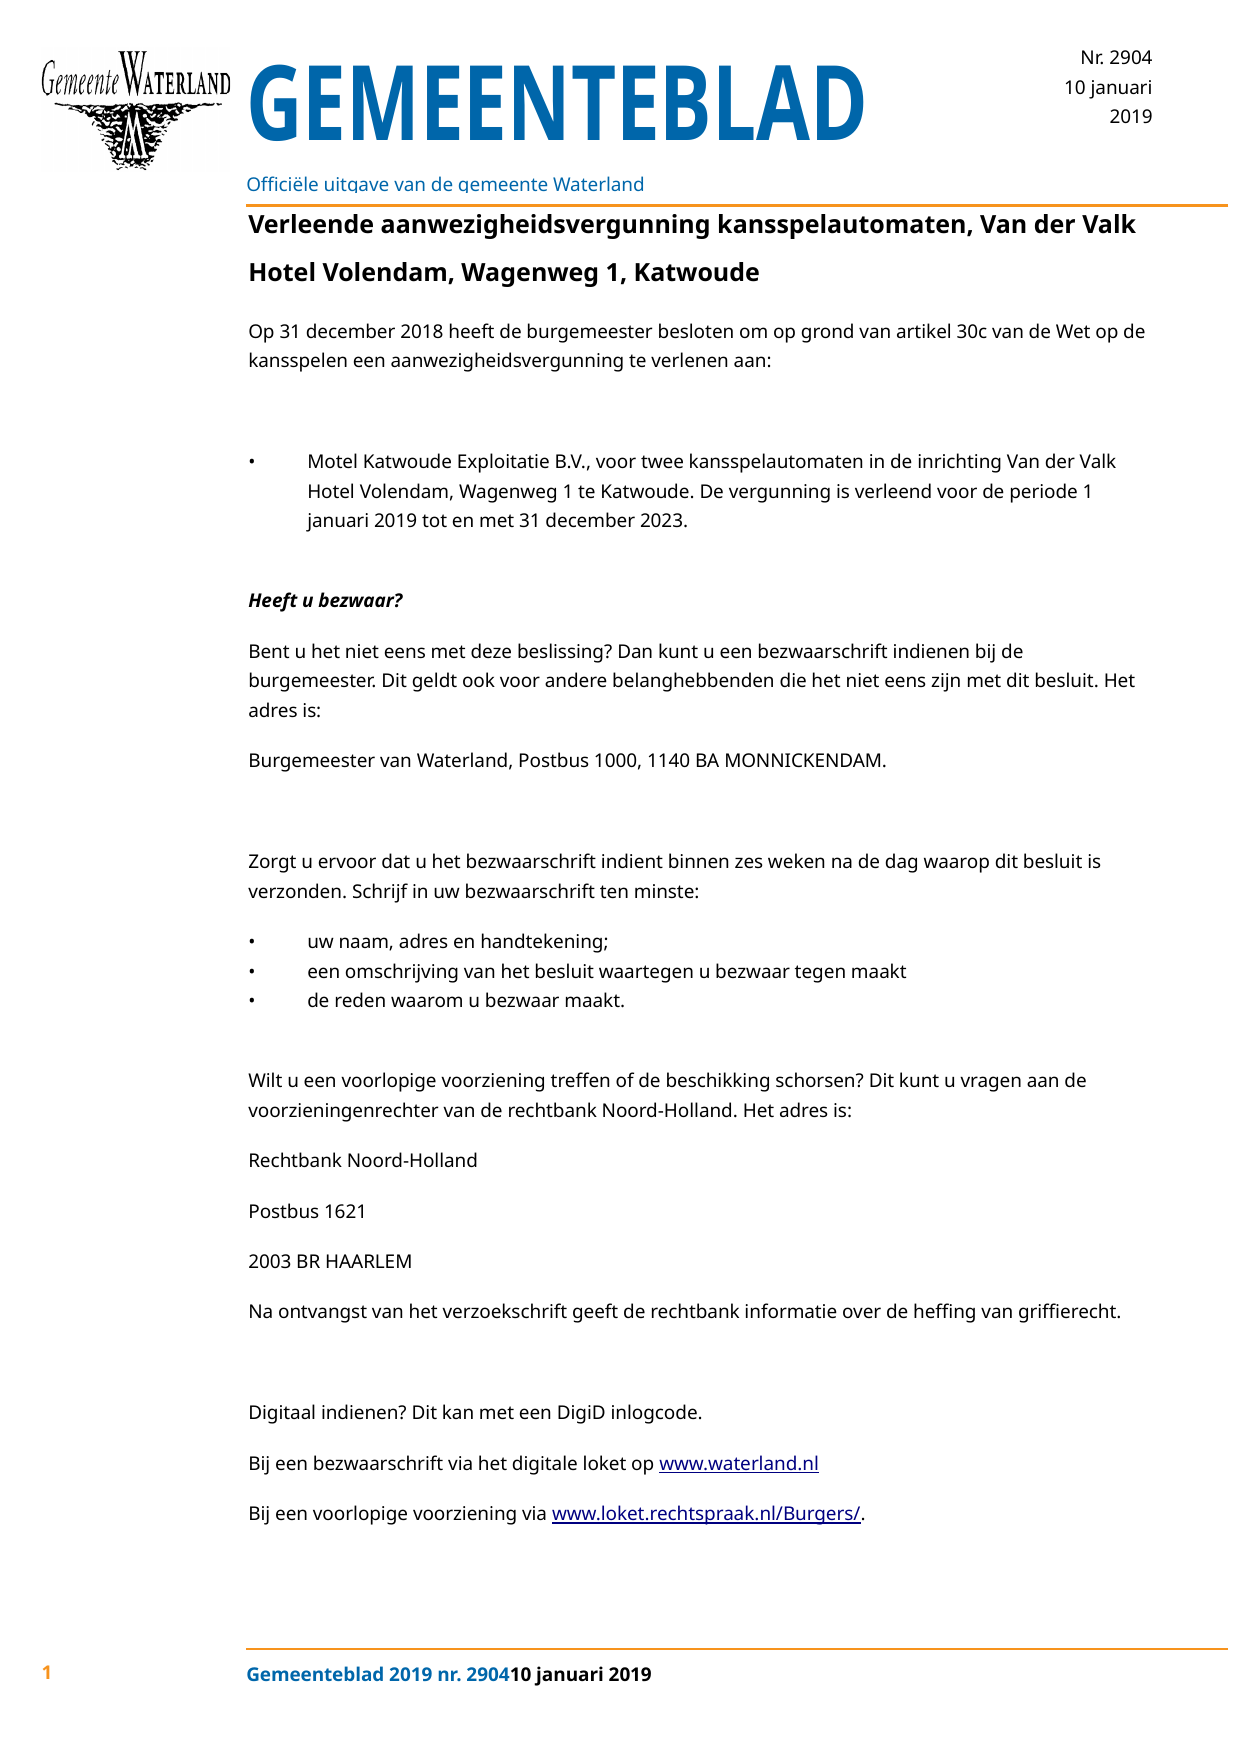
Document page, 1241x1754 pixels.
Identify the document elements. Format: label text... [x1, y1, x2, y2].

text Burgemeester van Waterland, Postbus 1000, 1140 BA MONNICKENDAM. [248, 747, 1152, 773]
picture [41, 47, 231, 172]
text Digitaal indienen? Dit kan met een DigiD inlogcode. [248, 1399, 1152, 1425]
text Rechtbank Noord-Holland [248, 1147, 1152, 1173]
text 2003 BR HAARLEM [248, 1248, 1152, 1274]
text Zorgt u ervoor dat u het bezwaarschrift indient binnen zes weken na de dag waarop dit besluit is verzonden. Schrijf in uw bezwaarschrift ten minste: [248, 848, 1152, 904]
list de reden waarom u bezwaar maakt. [248, 987, 1152, 1013]
text Wilt u een voorlopige voorziening treffen of de beschikking schorsen? Dit kunt u vragen aan de voorzieningenrechter van de rechtbank Noord-Holland. Het adres is: [248, 1067, 1152, 1123]
list uw naam, adres en handtekening; [248, 928, 1152, 954]
text Postbus 1621 [248, 1198, 1152, 1224]
list een omschrijving van het besluit waartegen u bezwaar tegen maakt [248, 958, 1152, 984]
text Op 31 december 2018 heeft de burgemeester besloten om op grond van artikel 30c van de Wet op de kansspelen een aanwezigheidsvergunning te verlenen aan: [248, 318, 1152, 373]
text Bent u het niet eens met deze beslissing? Dan kunt u een bezwaarschrift indienen bij de burgemeester. Dit geldt ook voor andere belanghebbenden die het niet eens zijn met dit besluit. Het adres is: [248, 638, 1152, 723]
text Na ontvangst van het verzoekschrift geeft de rechtbank informatie over de heffing van griffierecht. [248, 1299, 1152, 1324]
text Heeft u bezwaar? [248, 587, 1152, 613]
text Bij een bezwaarschrift via het digitale loket op www.waterland.nl [248, 1450, 1152, 1476]
text Verleende aanwezigheidsvergunning kansspelautomaten, Van der Valk Hotel Volendam, Wagenweg 1, Katwoude [248, 207, 1152, 288]
text Bij een voorlopige voorziening via www.loket.rechtspraak.nl/Burgers/. [248, 1500, 1152, 1526]
list Motel Katwoude Exploitatie B.V., voor twee kansspelautomaten in de inrichting Van der Valk Hotel Volendam, Wagenweg 1 te Katwoude. De vergunning is verleend voor de periode 1 januari 2019 tot en met 31 december 2023. [248, 448, 1152, 533]
